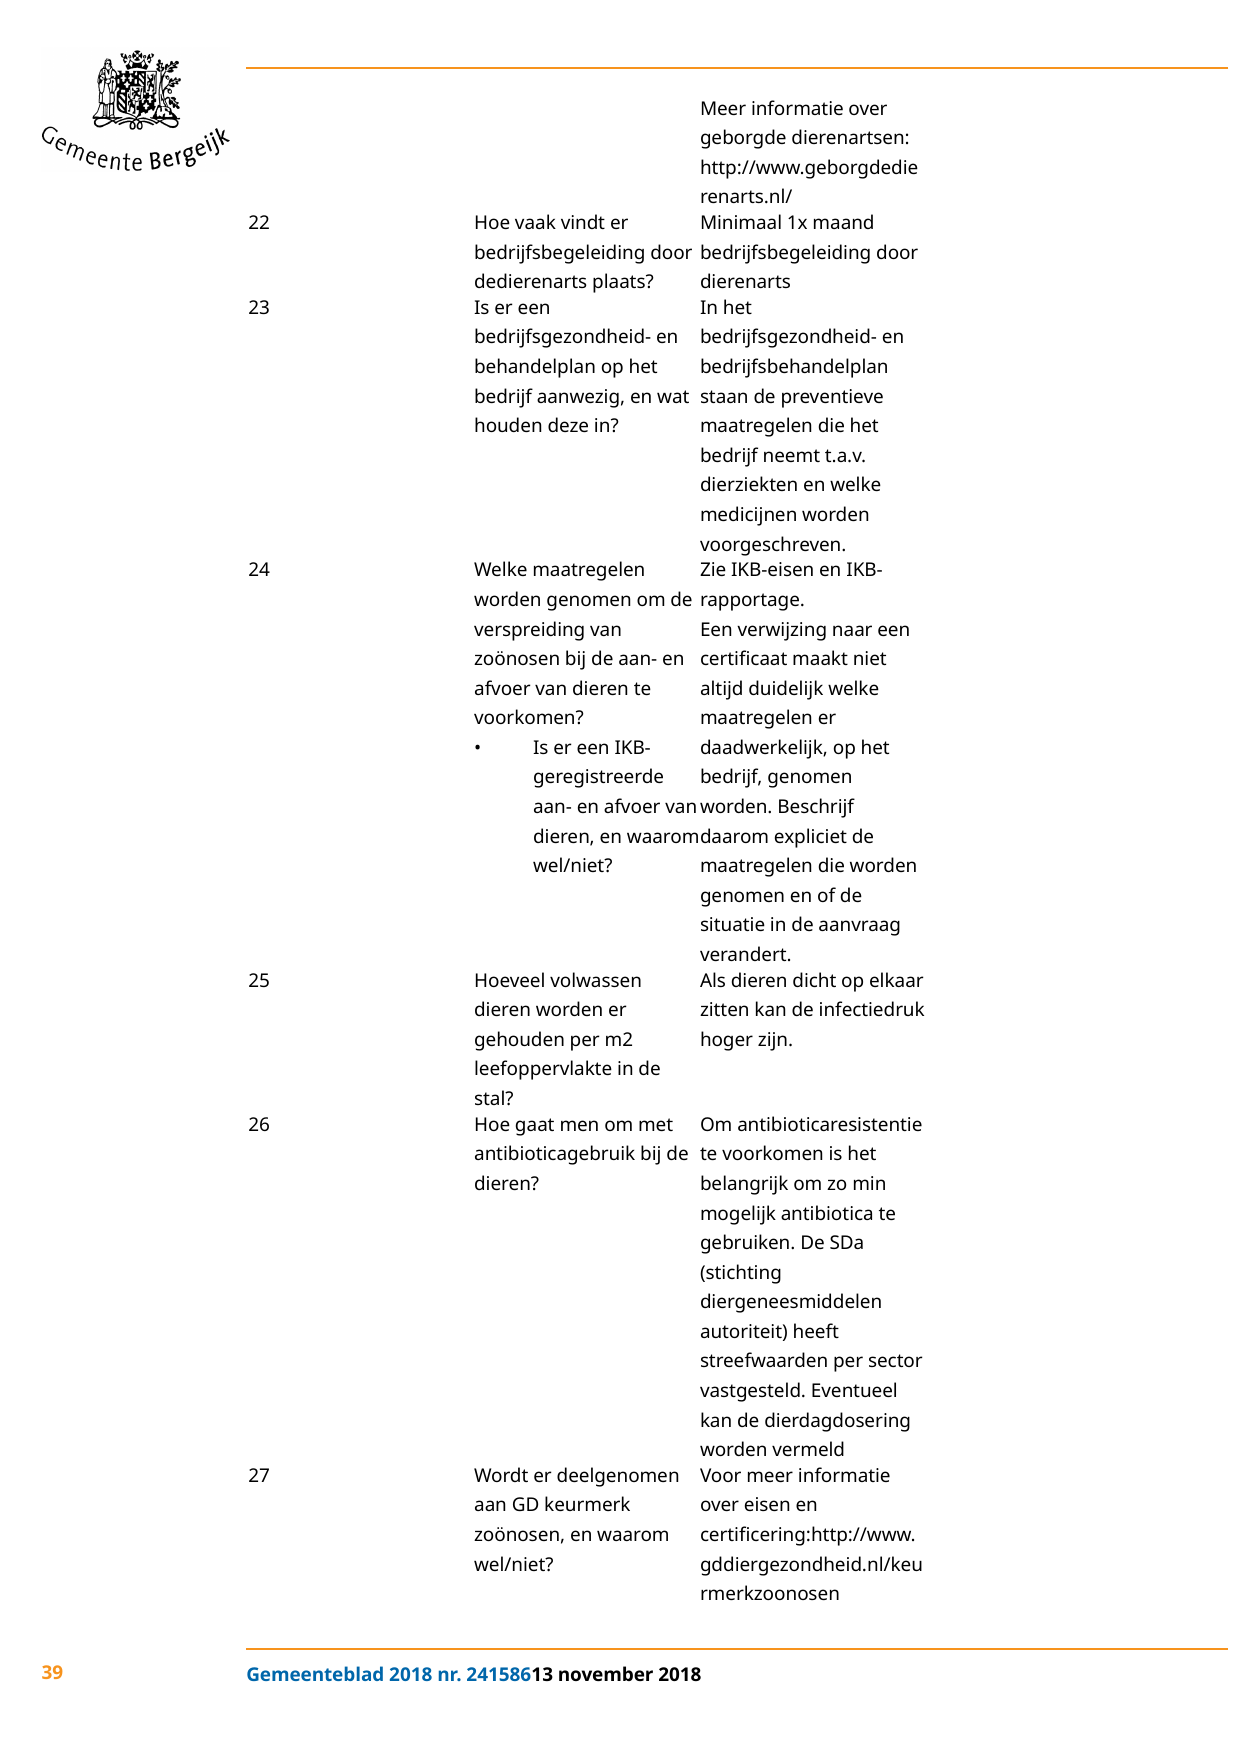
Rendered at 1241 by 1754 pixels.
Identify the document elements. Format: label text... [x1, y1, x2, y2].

table_cell Hoeveel volwassen dieren worden er gehouden per m2 leefoppervlakte in de stal? [474, 967, 700, 1111]
table_cell [926, 294, 1152, 557]
table_cell [926, 95, 1152, 209]
table_cell Wordt er deelgenomen aan GD keurmerk zoönosen, en waarom wel/niet? [474, 1462, 700, 1606]
table_cell 22 [248, 209, 474, 294]
table_cell In het bedrijfsgezondheid- en bedrijfsbehandelplan staan de preventieve maatregelen die het bedrijf neemt t.a.v. dierziekten en welke medicijnen worden voorgeschreven. [700, 294, 926, 557]
table_cell Minimaal 1x maand bedrijfsbegeleiding door dierenarts [700, 209, 926, 294]
table_cell 24 [248, 557, 474, 967]
table_cell 25 [248, 967, 474, 1111]
table_cell Om antibioticaresistentie te voorkomen is het belangrijk om zo min mogelijk antibiotica te gebruiken. De SDa (stichting diergeneesmiddelen autoriteit) heeft streefwaarden per sector vastgesteld. Eventueel kan de dierdagdosering worden vermeld [700, 1111, 926, 1462]
table_cell Als dieren dicht op elkaar zitten kan de infectiedruk hoger zijn. [700, 967, 926, 1111]
table_cell [926, 967, 1152, 1111]
table_cell Hoe vaak vindt er bedrijfsbegeleiding door dedierenarts plaats? [474, 209, 700, 294]
picture [41, 47, 231, 172]
table_cell Welke maatregelen worden genomen om de verspreiding van zoönosen bij de aan- en afvoer van dieren te voorkomen? Is er een IKB-geregistreerde aan- en afvoer van dieren, en waarom wel/niet? [474, 557, 700, 967]
table_cell [926, 1111, 1152, 1462]
table_cell Voor meer informatie over eisen en certificering:http://www.gddiergezondheid.nl/keurmerkzoonosen [700, 1462, 926, 1606]
table_cell [248, 95, 474, 209]
table_cell Is er een bedrijfsgezondheid- en behandelplan op het bedrijf aanwezig, en wat houden deze in? [474, 294, 700, 557]
table_cell 23 [248, 294, 474, 557]
table_cell [926, 209, 1152, 294]
table_cell Zie IKB-eisen en IKB-rapportage. Een verwijzing naar een certificaat maakt niet altijd duidelijk welke maatregelen er daadwerkelijk, op het bedrijf, genomen worden. Beschrijf daarom expliciet de maatregelen die worden genomen en of de situatie in de aanvraag verandert. [700, 557, 926, 967]
table_cell [926, 557, 1152, 967]
table_cell [926, 1462, 1152, 1606]
table_cell Meer informatie over geborgde dierenartsen: http://www.geborgdedierenarts.nl/ [700, 95, 926, 209]
table_cell [474, 95, 700, 209]
table_cell Hoe gaat men om met antibioticagebruik bij de dieren? [474, 1111, 700, 1462]
table_cell 27 [248, 1462, 474, 1606]
table_cell 26 [248, 1111, 474, 1462]
